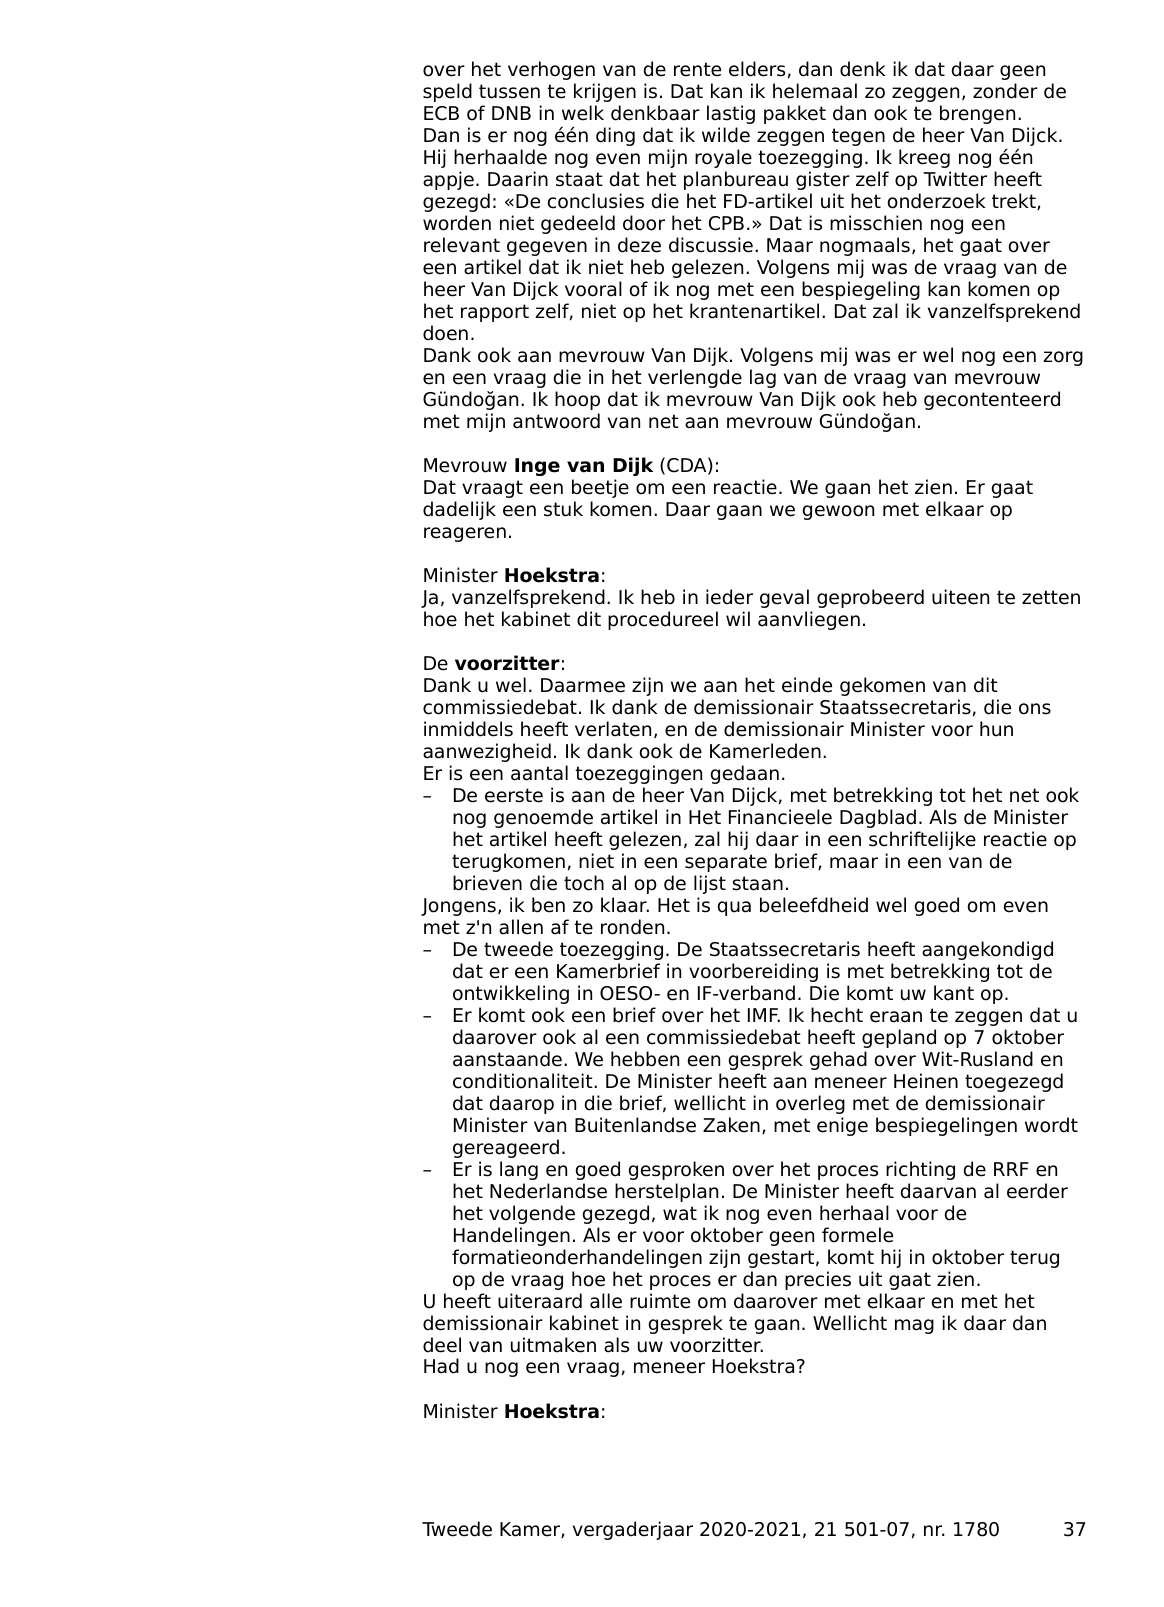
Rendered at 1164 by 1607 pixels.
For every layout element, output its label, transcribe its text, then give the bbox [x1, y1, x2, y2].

text De voorzitter: [422, 653, 1087, 675]
text Jongens, ik ben zo klaar. Het is qua beleefdheid wel goed om even met z'n allen af te ronden. [422, 895, 1087, 939]
text Dat vraagt een beetje om een reactie. We gaan het zien. Er gaat dadelijk een stuk komen. Daar gaan we gewoon met elkaar op reageren. [422, 477, 1087, 543]
text Minister Hoekstra: [422, 565, 1087, 587]
text Minister Hoekstra: [422, 1401, 1087, 1423]
text – De eerste is aan de heer Van Dijck, met betrekking tot het net ook nog genoemde artikel in Het Financieele Dagblad. Als de Minister het artikel heeft gelezen, zal hij daar in een schriftelijke reactie op terugkomen, niet in een separate brief, maar in een van de brieven die toch al op de lijst staan. [422, 785, 1087, 895]
text over het verhogen van de rente elders, dan denk ik dat daar geen speld tussen te krijgen is. Dat kan ik helemaal zo zeggen, zonder de ECB of DNB in welk denkbaar lastig pakket dan ook te brengen. [422, 59, 1087, 125]
text – Er is lang en goed gesproken over het proces richting de RRF en het Nederlandse herstelplan. De Minister heeft daarvan al eerder het volgende gezegd, wat ik nog even herhaal voor de Handelingen. Als er voor oktober geen formele formatieonderhandelingen zijn gestart, komt hij in oktober terug op de vraag hoe het proces er dan precies uit gaat zien. [422, 1159, 1087, 1291]
text Dank u wel. Daarmee zijn we aan het einde gekomen van dit commissiedebat. Ik dank de demissionair Staatssecretaris, die ons inmiddels heeft verlaten, en de demissionair Minister voor hun aanwezigheid. Ik dank ook de Kamerleden. [422, 675, 1087, 763]
text Er is een aantal toezeggingen gedaan. [422, 763, 1087, 785]
text Dan is er nog één ding dat ik wilde zeggen tegen de heer Van Dijck. Hij herhaalde nog even mijn royale toezegging. Ik kreeg nog één appje. Daarin staat dat het planbureau gister zelf op Twitter heeft gezegd: «De conclusies die het FD-artikel uit het onderzoek trekt, worden niet gedeeld door het CPB.» Dat is misschien nog een relevant gegeven in deze discussie. Maar nogmaals, het gaat over een artikel dat ik niet heb gelezen. Volgens mij was de vraag van de heer Van Dijck vooral of ik nog met een bespiegeling kan komen op het rapport zelf, niet op het krantenartikel. Dat zal ik vanzelfsprekend doen. [422, 125, 1087, 345]
text Had u nog een vraag, meneer Hoekstra? [422, 1356, 1087, 1378]
text – De tweede toezegging. De Staatssecretaris heeft aangekondigd dat er een Kamerbrief in voorbereiding is met betrekking tot de ontwikkeling in OESO- en IF-verband. Die komt uw kant op. [422, 939, 1087, 1005]
text – Er komt ook een brief over het IMF. Ik hecht eraan te zeggen dat u daarover ook al een commissiedebat heeft gepland op 7 oktober aanstaande. We hebben een gesprek gehad over Wit-Rusland en conditionaliteit. De Minister heeft aan meneer Heinen toegezegd dat daarop in die brief, wellicht in overleg met de demissionair Minister van Buitenlandse Zaken, met enige bespiegelingen wordt gereageerd. [422, 1005, 1087, 1159]
text Mevrouw Inge van Dijk (CDA): [422, 455, 1087, 477]
text Dank ook aan mevrouw Van Dijk. Volgens mij was er wel nog een zorg en een vraag die in het verlengde lag van de vraag van mevrouw Gündoğan. Ik hoop dat ik mevrouw Van Dijk ook heb gecontenteerd met mijn antwoord van net aan mevrouw Gündoğan. [422, 345, 1087, 433]
text Ja, vanzelfsprekend. Ik heb in ieder geval geprobeerd uiteen te zetten hoe het kabinet dit procedureel wil aanvliegen. [422, 587, 1087, 631]
text U heeft uiteraard alle ruimte om daarover met elkaar en met het demissionair kabinet in gesprek te gaan. Wellicht mag ik daar dan deel van uitmaken als uw voorzitter. [422, 1291, 1087, 1356]
